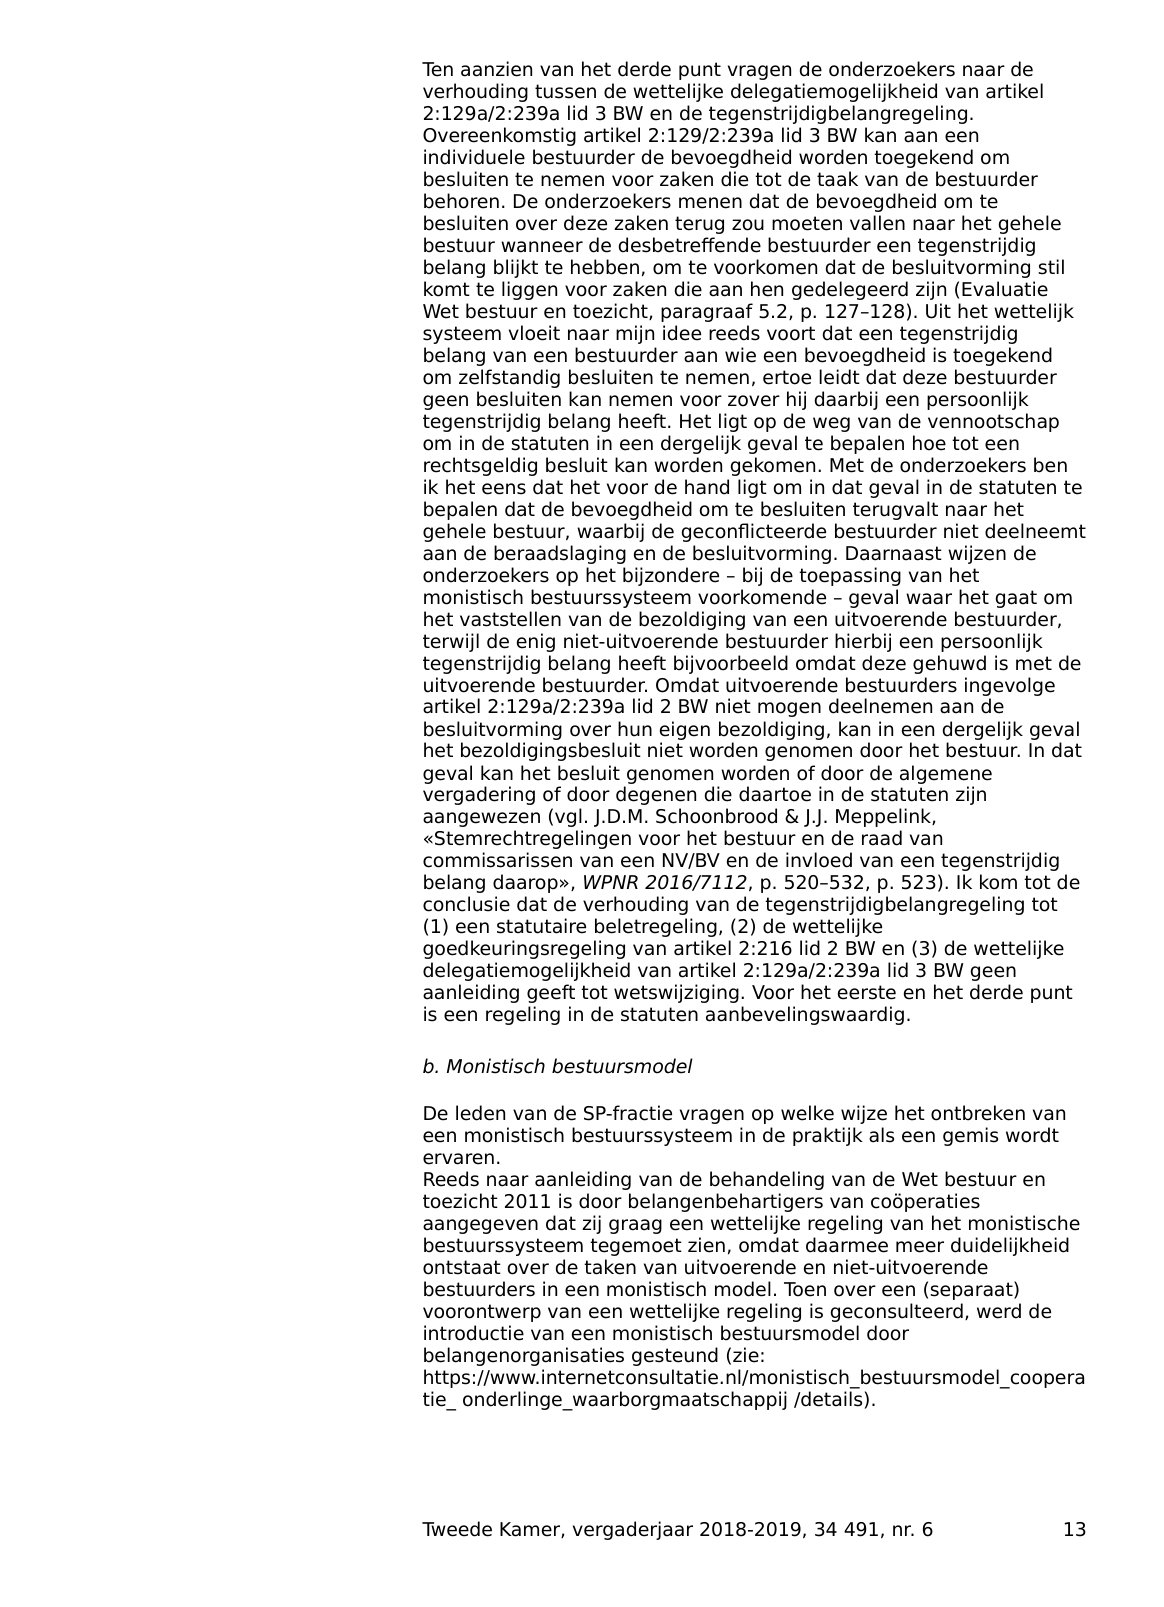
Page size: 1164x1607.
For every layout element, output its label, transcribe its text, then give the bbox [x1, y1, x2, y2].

text Ten aanzien van het derde punt vragen de onderzoekers naar de verhouding tussen de wettelijke delegatiemogelijkheid van artikel 2:129a/2:239a lid 3 BW en de tegenstrijdigbelangregeling. Overeenkomstig artikel 2:129/2:239a lid 3 BW kan aan een individuele bestuurder de bevoegdheid worden toegekend om besluiten te nemen voor zaken die tot de taak van de bestuurder behoren. De onderzoekers menen dat de bevoegdheid om te besluiten over deze zaken terug zou moeten vallen naar het gehele bestuur wanneer de desbetreffende bestuurder een tegenstrijdig belang blijkt te hebben, om te voorkomen dat de besluitvorming stil komt te liggen voor zaken die aan hen gedelegeerd zijn (Evaluatie Wet bestuur en toezicht, paragraaf 5.2, p. 127–128). Uit het wettelijk systeem vloeit naar mijn idee reeds voort dat een tegenstrijdig belang van een bestuurder aan wie een bevoegdheid is toegekend om zelfstandig besluiten te nemen, ertoe leidt dat deze bestuurder geen besluiten kan nemen voor zover hij daarbij een persoonlijk tegenstrijdig belang heeft. Het ligt op de weg van de vennootschap om in de statuten in een dergelijk geval te bepalen hoe tot een rechtsgeldig besluit kan worden gekomen. Met de onderzoekers ben ik het eens dat het voor de hand ligt om in dat geval in de statuten te bepalen dat de bevoegdheid om te besluiten terugvalt naar het gehele bestuur, waarbij de geconflicteerde bestuurder niet deelneemt aan de beraadslaging en de besluitvorming. Daarnaast wijzen de onderzoekers op het bijzondere – bij de toepassing van het monistisch bestuurssysteem voorkomende – geval waar het gaat om het vaststellen van de bezoldiging van een uitvoerende bestuurder, terwijl de enig niet-uitvoerende bestuurder hierbij een persoonlijk tegenstrijdig belang heeft bijvoorbeeld omdat deze gehuwd is met de uitvoerende bestuurder. Omdat uitvoerende bestuurders ingevolge artikel 2:129a/2:239a lid 2 BW niet mogen deelnemen aan de besluitvorming over hun eigen bezoldiging, kan in een dergelijk geval het bezoldigingsbesluit niet worden genomen door het bestuur. In dat geval kan het besluit genomen worden of door de algemene vergadering of door degenen die daartoe in de statuten zijn aangewezen (vgl. J.D.M. Schoonbrood & J.J. Meppelink, «Stemrechtregelingen voor het bestuur en de raad van commissarissen van een NV/BV en de invloed van een tegenstrijdig belang daarop», WPNR 2016/7112, p. 520–532, p. 523). Ik kom tot de conclusie dat de verhouding van de tegenstrijdigbelangregeling tot (1) een statutaire beletregeling, (2) de wettelijke goedkeuringsregeling van artikel 2:216 lid 2 BW en (3) de wettelijke delegatiemogelijkheid van artikel 2:129a/2:239a lid 3 BW geen aanleiding geeft tot wetswijziging. Voor het eerste en het derde punt is een regeling in de statuten aanbevelingswaardig. [422, 59, 1087, 1026]
text Reeds naar aanleiding van de behandeling van de Wet bestuur en toezicht 2011 is door belangenbehartigers van coöperaties aangegeven dat zij graag een wettelijke regeling van het monistische bestuurssysteem tegemoet zien, omdat daarmee meer duidelijkheid ontstaat over de taken van uitvoerende en niet-uitvoerende bestuurders in een monistisch model. Toen over een (separaat) voorontwerp van een wettelijke regeling is geconsulteerd, werd de introductie van een monistisch bestuursmodel door belangenorganisaties gesteund (zie: https://www.internetconsultatie.nl/monistisch_bestuursmodel_cooperatie_ onderlinge_waarborgmaatschappij /details). [422, 1169, 1087, 1411]
text De leden van de SP-fractie vragen op welke wijze het ontbreken van een monistisch bestuurssysteem in de praktijk als een gemis wordt ervaren. [422, 1103, 1087, 1169]
subtitle b. Monistisch bestuursmodel [422, 1056, 1087, 1078]
